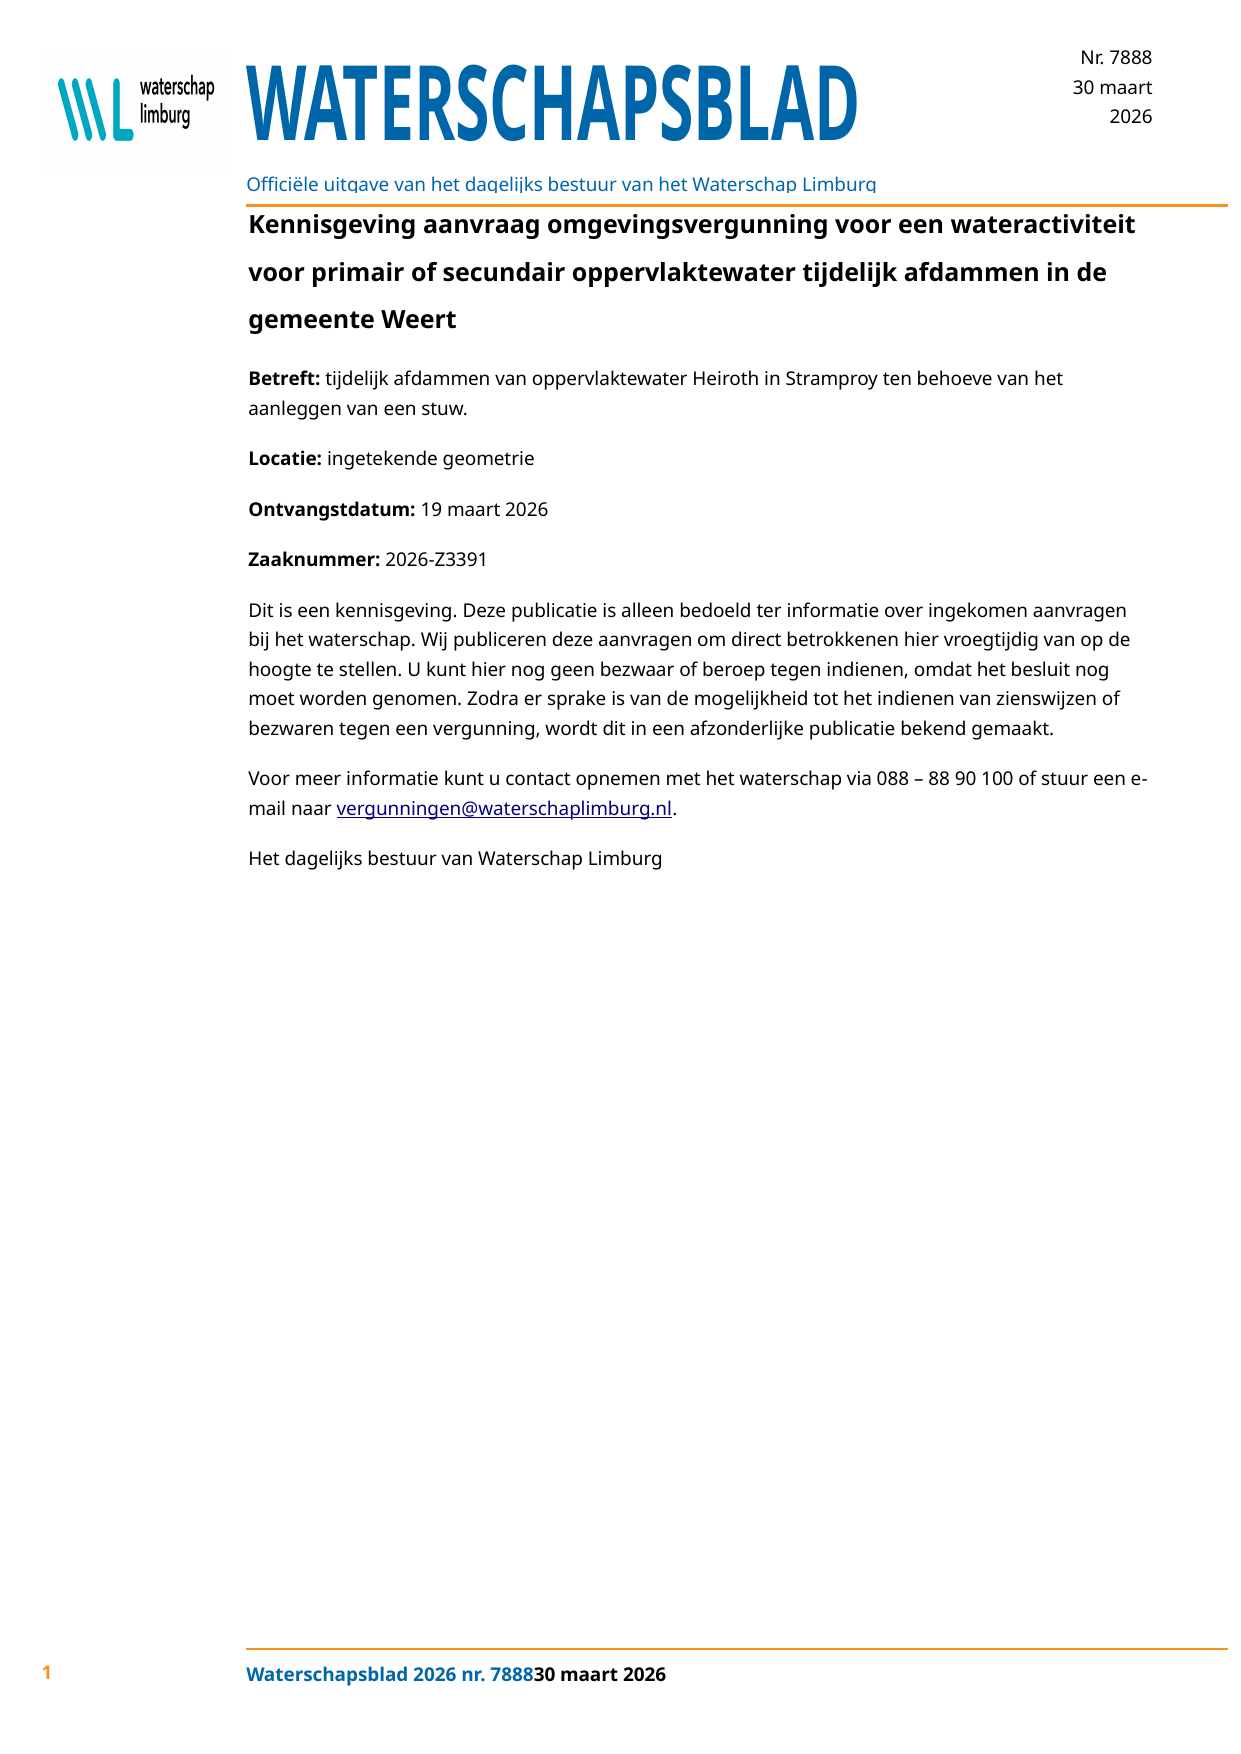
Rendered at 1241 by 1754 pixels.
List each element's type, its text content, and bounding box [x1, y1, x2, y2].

text Kennisgeving aanvraag omgevingsvergunning voor een wateractiviteit voor primair of secundair oppervlaktewater tijdelijk afdammen in de gemeente Weert [248, 207, 1152, 336]
picture [41, 47, 231, 172]
text Voor meer informatie kunt u contact opnemen met het waterschap via 088 – 88 90 100 of stuur een e-mail naar vergunningen@waterschaplimburg.nl. [248, 766, 1152, 821]
text Locatie: ingetekende geometrie [248, 446, 1152, 471]
text Ontvangstdatum: 19 maart 2026 [248, 496, 1152, 522]
text Betreft: tijdelijk afdammen van oppervlaktewater Heiroth in Stramproy ten behoeve van het aanleggen van een stuw. [248, 366, 1152, 421]
text Het dagelijks bestuur van Waterschap Limburg [248, 846, 1152, 871]
text Zaaknummer: 2026-Z3391 [248, 546, 1152, 572]
text Dit is een kennisgeving. Deze publicatie is alleen bedoeld ter informatie over ingekomen aanvragen bij het waterschap. Wij publiceren deze aanvragen om direct betrokkenen hier vroegtijdig van op de hoogte te stellen. U kunt hier nog geen bezwaar of beroep tegen indienen, omdat het besluit nog moet worden genomen. Zodra er sprake is van de mogelijkheid tot het indienen van zienswijzen of bezwaren tegen een vergunning, wordt dit in een afzonderlijke publicatie bekend gemaakt. [248, 597, 1152, 741]
